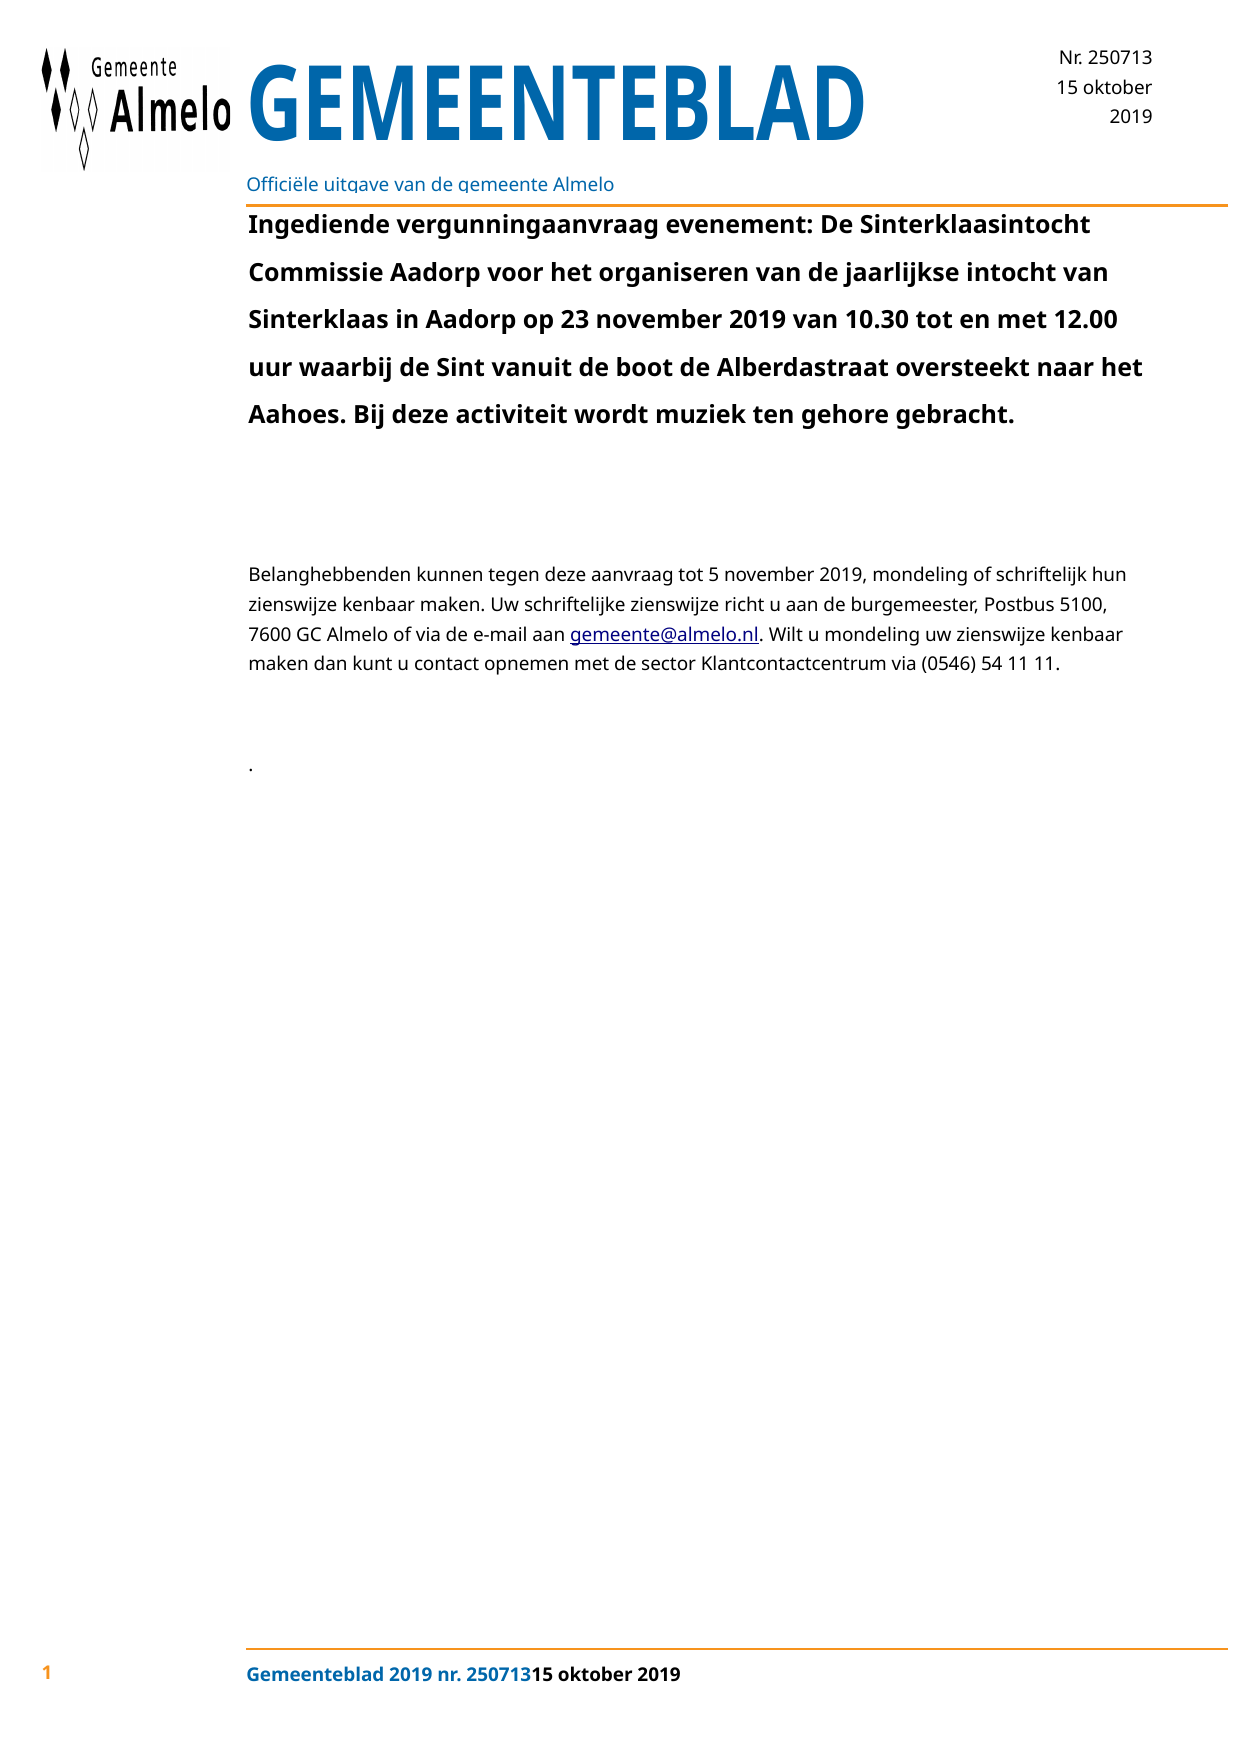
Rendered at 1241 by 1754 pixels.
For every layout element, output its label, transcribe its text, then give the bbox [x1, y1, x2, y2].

picture [41, 47, 231, 172]
text . [248, 751, 1152, 777]
text Ingediende vergunningaanvraag evenement: De Sinterklaasintocht Commissie Aadorp voor het organiseren van de jaarlijkse intocht van Sinterklaas in Aadorp op 23 november 2019 van 10.30 tot en met 12.00 uur waarbij de Sint vanuit de boot de Alberdastraat oversteekt naar het Aahoes. Bij deze activiteit wordt muziek ten gehore gebracht. [248, 207, 1152, 431]
text Belanghebbenden kunnen tegen deze aanvraag tot 5 november 2019, mondeling of schriftelijk hun zienswijze kenbaar maken. Uw schriftelijke zienswijze richt u aan de burgemeester, Postbus 5100, 7600 GC Almelo of via de e-mail aan gemeente@almelo.nl. Wilt u mondeling uw zienswijze kenbaar maken dan kunt u contact opnemen met de sector Klantcontactcentrum via (0546) 54 11 11. [248, 562, 1152, 676]
